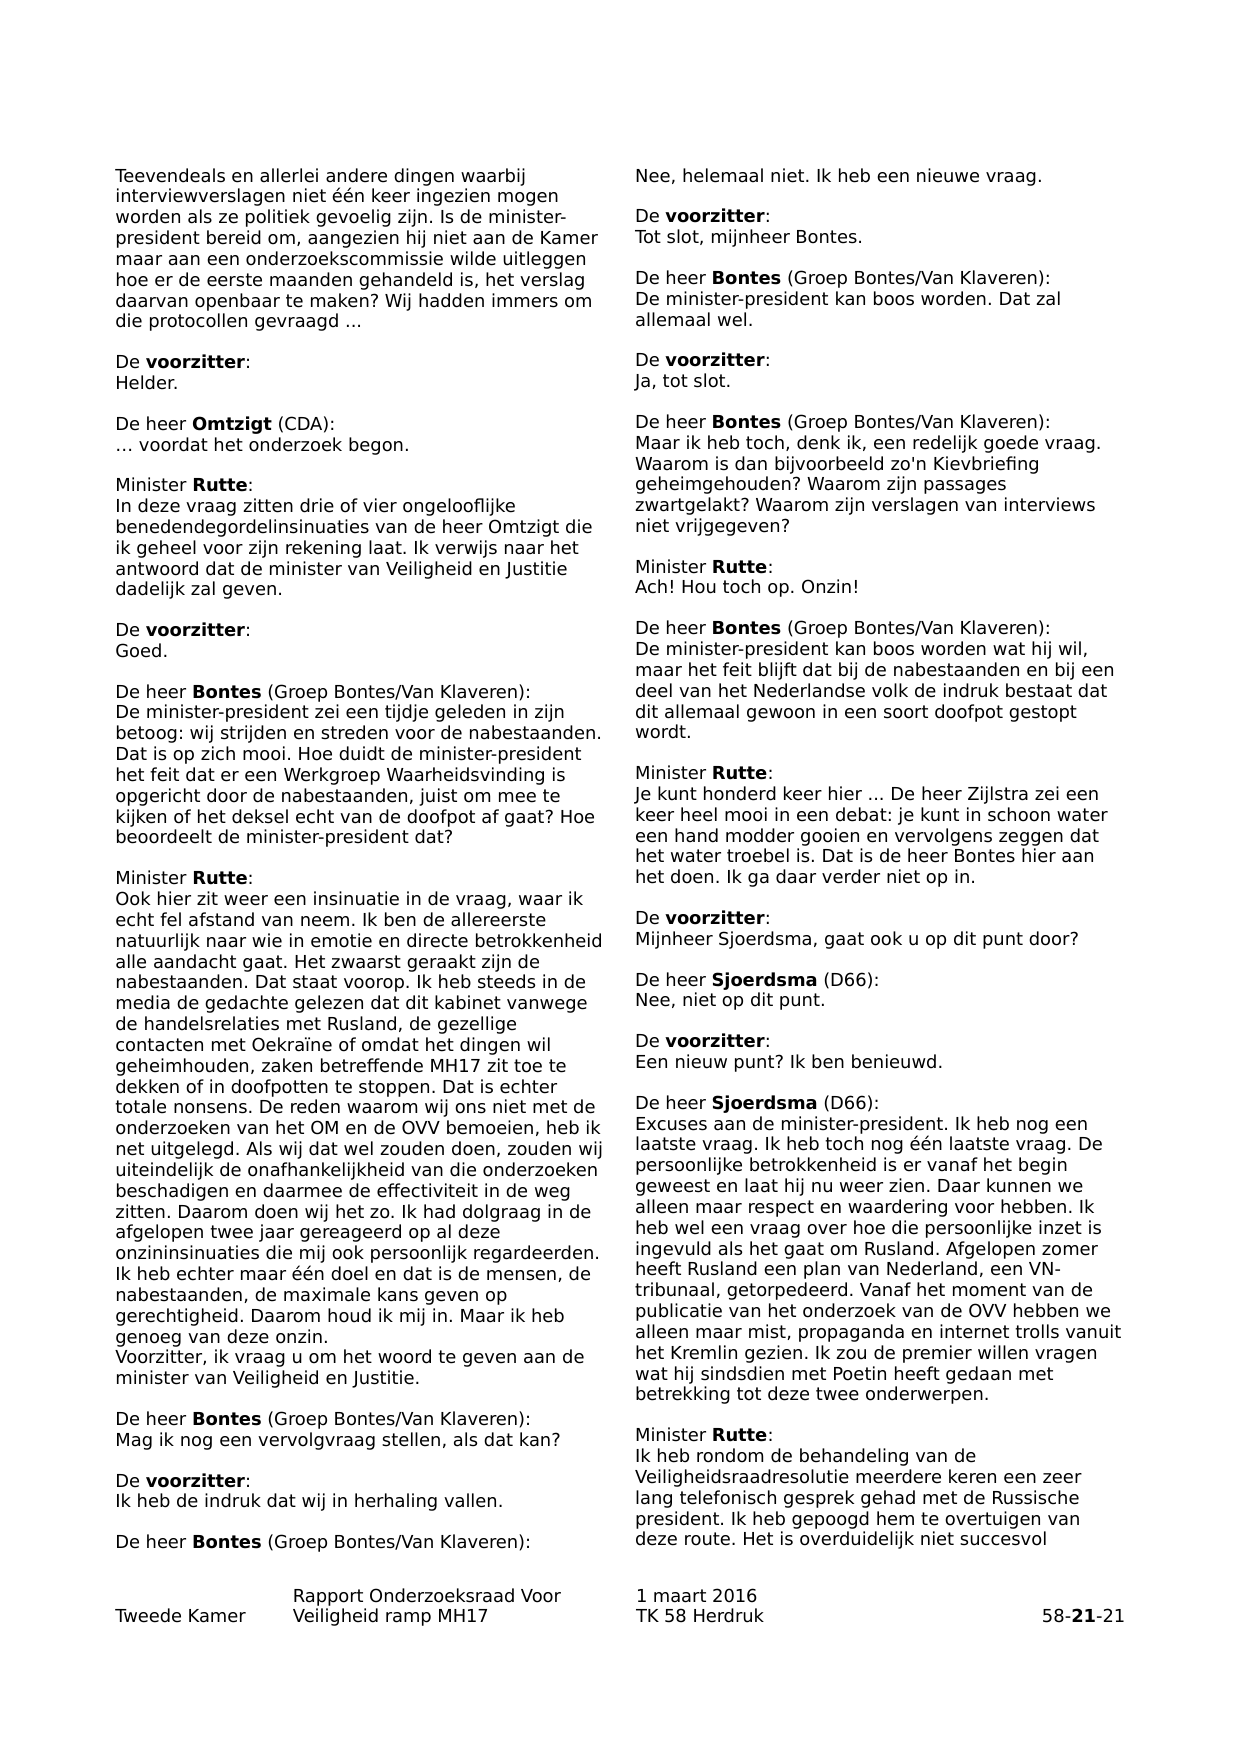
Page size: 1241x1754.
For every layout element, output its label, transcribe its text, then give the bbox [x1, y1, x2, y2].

text De heer Bontes (Groep Bontes/Van Klaveren): [635, 618, 1125, 639]
text Ook hier zit weer een insinuatie in de vraag, waar ik echt fel afstand van neem. Ik ben de allereerste natuurlijk naar wie in emotie en directe betrokkenheid alle aandacht gaat. Het zwaarst geraakt zijn de nabestaanden. Dat staat voorop. Ik heb steeds in de media de gedachte gelezen dat dit kabinet vanwege de handelsrelaties met Rusland, de gezellige contacten met Oekraïne of omdat het dingen wil geheimhouden, zaken betreffende MH17 zit toe te dekken of in doofpotten te stoppen. Dat is echter totale nonsens. De reden waarom wij ons niet met de onderzoeken van het OM en de OVV bemoeien, heb ik net uitgelegd. Als wij dat wel zouden doen, zouden wij uiteindelijk de onafhankelijkheid van die onderzoeken beschadigen en daarmee de effectiviteit in de weg zitten. Daarom doen wij het zo. Ik had dolgraag in de afgelopen twee jaar gereageerd op al deze onzininsinuaties die mij ook persoonlijk regardeerden. Ik heb echter maar één doel en dat is de mensen, de nabestaanden, de maximale kans geven op gerechtigheid. Daarom houd ik mij in. Maar ik heb genoeg van deze onzin. [115, 889, 605, 1347]
text De minister-president kan boos worden. Dat zal allemaal wel. [635, 288, 1125, 330]
text … voordat het onderzoek begon. [115, 434, 605, 455]
text De heer Bontes (Groep Bontes/Van Klaveren): [635, 268, 1125, 288]
text Ik heb de indruk dat wij in herhaling vallen. [115, 1491, 605, 1512]
text Nee, helemaal niet. Ik heb een nieuwe vraag. [635, 165, 1125, 186]
text De voorzitter: [115, 1470, 605, 1491]
text De heer Sjoerdsma (D66): [635, 969, 1125, 990]
text Minister Rutte: [635, 557, 1125, 577]
text Mijnheer Sjoerdsma, gaat ook u op dit punt door? [635, 929, 1125, 949]
text De heer Sjoerdsma (D66): [635, 1093, 1125, 1113]
text Je kunt honderd keer hier ... De heer Zijlstra zei een keer heel mooi in een debat: je kunt in schoon water een hand modder gooien en vervolgens zeggen dat het water troebel is. Dat is de heer Bontes hier aan het doen. Ik ga daar verder niet op in. [635, 784, 1125, 888]
text Maar ik heb toch, denk ik, een redelijk goede vraag. Waarom is dan bijvoorbeeld zo'n Kievbriefing geheimgehouden? Waarom zijn passages zwartgelakt? Waarom zijn verslagen van interviews niet vrijgegeven? [635, 432, 1125, 537]
text De voorzitter: [635, 1031, 1125, 1052]
text De minister-president kan boos worden wat hij wil, maar het feit blijft dat bij de nabestaanden en bij een deel van het Nederlandse volk de indruk bestaat dat dit allemaal gewoon in een soort doofpot gestopt wordt. [635, 639, 1125, 743]
text De heer Bontes (Groep Bontes/Van Klaveren): [115, 682, 605, 702]
text Excuses aan de minister-president. Ik heb nog een laatste vraag. Ik heb toch nog één laatste vraag. De persoonlijke betrokkenheid is er vanaf het begin geweest en laat hij nu weer zien. Daar kunnen we alleen maar respect en waardering voor hebben. Ik heb wel een vraag over hoe die persoonlijke inzet is ingevuld als het gaat om Rusland. Afgelopen zomer heeft Rusland een plan van Nederland, een VN-tribunaal, getorpedeerd. Vanaf het moment van de publicatie van het onderzoek van de OVV hebben we alleen maar mist, propaganda en internet trolls vanuit het Kremlin gezien. Ik zou de premier willen vragen wat hij sindsdien met Poetin heeft gedaan met betrekking tot deze twee onderwerpen. [635, 1113, 1125, 1405]
text In deze vraag zitten drie of vier ongelooflijke benedendegordelinsinuaties van de heer Omtzigt die ik geheel voor zijn rekening laat. Ik verwijs naar het antwoord dat de minister van Veiligheid en Justitie dadelijk zal geven. [115, 496, 605, 600]
text Ik heb rondom de behandeling van de Veiligheidsraadresolutie meerdere keren een zeer lang telefonisch gesprek gehad met de Russische president. Ik heb gepoogd hem te overtuigen van deze route. Het is overduidelijk niet succesvol [635, 1446, 1125, 1550]
text De voorzitter: [635, 350, 1125, 371]
text De voorzitter: [635, 206, 1125, 227]
text Minister Rutte: [115, 475, 605, 496]
text De voorzitter: [115, 620, 605, 641]
text De minister-president zei een tijdje geleden in zijn betoog: wij strijden en streden voor de nabestaanden. Dat is op zich mooi. Hoe duidt de minister-president het feit dat er een Werkgroep Waarheidsvinding is opgericht door de nabestaanden, juist om mee te kijken of het deksel echt van de doofpot af gaat? Hoe beoordeelt de minister-president dat? [115, 702, 605, 848]
text Teevendeals en allerlei andere dingen waarbij interviewverslagen niet één keer ingezien mogen worden als ze politiek gevoelig zijn. Is de minister-president bereid om, aangezien hij niet aan de Kamer maar aan een onderzoekscommissie wilde uitleggen hoe er de eerste maanden gehandeld is, het verslag daarvan openbaar te maken? Wij hadden immers om die protocollen gevraagd ... [115, 165, 605, 332]
text Voorzitter, ik vraag u om het woord te geven aan de minister van Veiligheid en Justitie. [115, 1347, 605, 1389]
text Ja, tot slot. [635, 371, 1125, 392]
text Minister Rutte: [115, 868, 605, 889]
text Nee, niet op dit punt. [635, 990, 1125, 1011]
text De voorzitter: [115, 352, 605, 373]
text De heer Bontes (Groep Bontes/Van Klaveren): [635, 412, 1125, 432]
text Helder. [115, 373, 605, 393]
text Minister Rutte: [635, 763, 1125, 784]
text Een nieuw punt? Ik ben benieuwd. [635, 1052, 1125, 1073]
text De heer Bontes (Groep Bontes/Van Klaveren): [115, 1409, 605, 1429]
text Tot slot, mijnheer Bontes. [635, 227, 1125, 248]
text De voorzitter: [635, 908, 1125, 929]
text De heer Bontes (Groep Bontes/Van Klaveren): [115, 1532, 605, 1553]
text De heer Omtzigt (CDA): [115, 413, 605, 434]
text Minister Rutte: [635, 1425, 1125, 1446]
text Ach! Hou toch op. Onzin! [635, 577, 1125, 598]
text Goed. [115, 641, 605, 662]
text Mag ik nog een vervolgvraag stellen, als dat kan? [115, 1429, 605, 1450]
